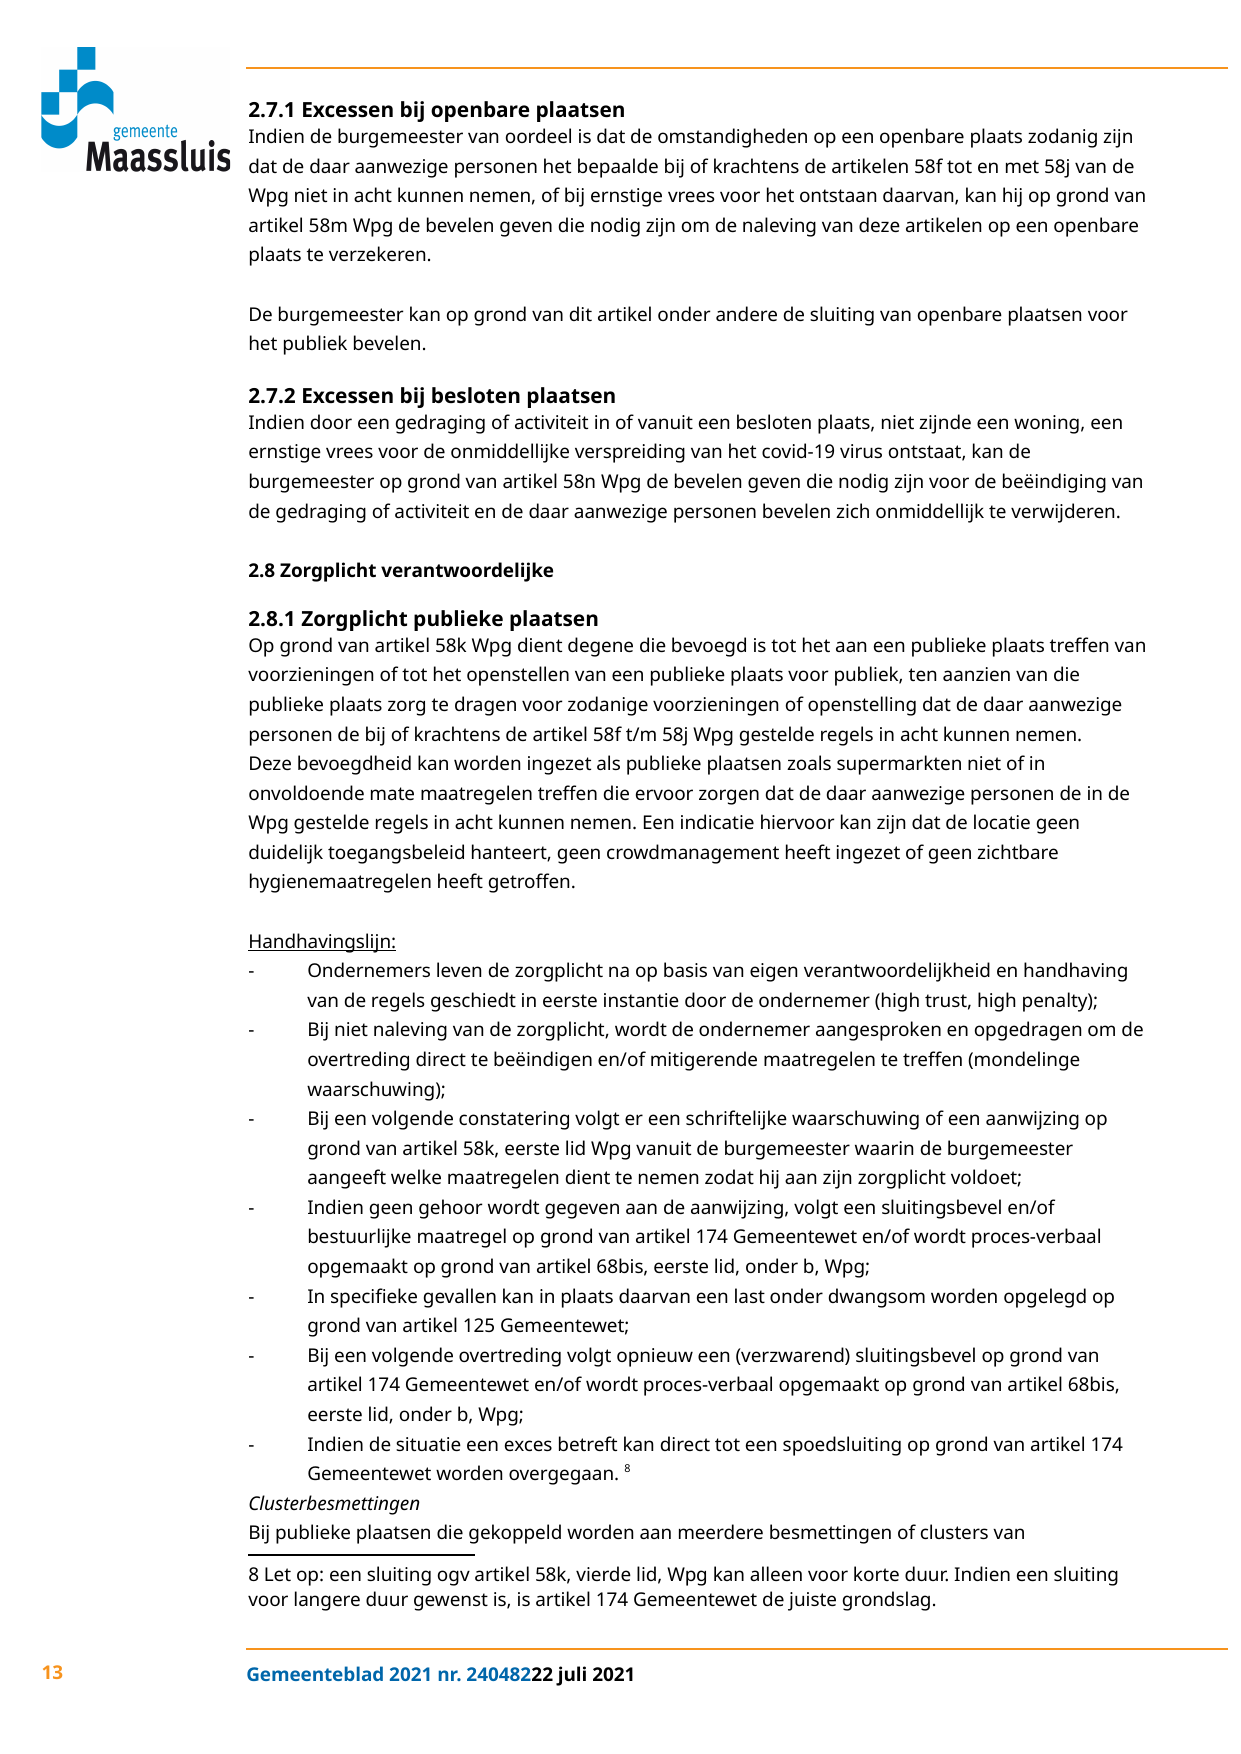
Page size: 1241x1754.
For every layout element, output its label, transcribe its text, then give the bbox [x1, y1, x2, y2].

list Bij niet naleving van de zorgplicht, wordt de ondernemer aangesproken en opgedragen om de overtreding direct te beëindigen en/of mitigerende maatregelen te treffen (mondelinge waarschuwing); [248, 1017, 1152, 1102]
list Indien geen gehoor wordt gegeven aan de aanwijzing, volgt een sluitingsbevel en/of bestuurlijke maatregel op grond van artikel 174 Gemeentewet en/of wordt proces-verbaal opgemaakt op grond van artikel 68bis, eerste lid, onder b, Wpg; [248, 1194, 1152, 1279]
text 2.8.1 Zorgplicht publieke plaatsen [248, 604, 1152, 632]
text Bij publieke plaatsen die gekoppeld worden aan meerdere besmettingen of clusters van [248, 1519, 1152, 1545]
list Ondernemers leven de zorgplicht na op basis van eigen verantwoordelijkheid en handhaving van de regels geschiedt in eerste instantie door de ondernemer (high trust, high penalty); [248, 957, 1152, 1013]
text 2.7.1 Excessen bij openbare plaatsen [248, 95, 1152, 123]
list Bij een volgende overtreding volgt opnieuw een (verzwarend) sluitingsbevel op grond van artikel 174 Gemeentewet en/of wordt proces-verbaal opgemaakt op grond van artikel 68bis, eerste lid, onder b, Wpg; [248, 1342, 1152, 1427]
list Indien de situatie een exces betreft kan direct tot een spoedsluiting op grond van artikel 174 Gemeentewet worden overgegaan. [248, 1431, 1152, 1486]
text Op grond van artikel 58k Wpg dient degene die bevoegd is tot het aan een publieke plaats treffen van voorzieningen of tot het openstellen van een publieke plaats voor publiek, ten aanzien van die publieke plaats zorg te dragen voor zodanige voorzieningen of openstelling dat de daar aanwezige personen de bij of krachtens de artikel 58f t/m 58j Wpg gestelde regels in acht kunnen nemen. [248, 632, 1152, 747]
list Let op: een sluiting ogv artikel 58k, vierde lid, Wpg kan alleen voor korte duur. Indien een sluiting voor langere duur gewenst is, is artikel 174 Gemeentewet de juiste grondslag. [248, 1561, 1152, 1612]
text 2.8 Zorgplicht verantwoordelijke [248, 557, 1152, 583]
list Bij een volgende constatering volgt er een schriftelijke waarschuwing of een aanwijzing op grond van artikel 58k, eerste lid Wpg vanuit de burgemeester waarin de burgemeester aangeeft welke maatregelen dient te nemen zodat hij aan zijn zorgplicht voldoet; [248, 1105, 1152, 1190]
picture [41, 47, 77, 92]
list In specifieke gevallen kan in plaats daarvan een last onder dwangsom worden opgelegd op grond van artikel 125 Gemeentewet; [248, 1283, 1152, 1338]
text Indien door een gedraging of activiteit in of vanuit een besloten plaats, niet zijnde een woning, een ernstige vrees voor de onmiddellijke verspreiding van het covid-19 virus ontstaat, kan de burgemeester op grond van artikel 58n Wpg de bevelen geven die nodig zijn voor de beëindiging van de gedraging of activiteit en de daar aanwezige personen bevelen zich onmiddellijk te verwijderen. [248, 409, 1152, 524]
text Deze bevoegdheid kan worden ingezet als publieke plaatsen zoals supermarkten niet of in onvoldoende mate maatregelen treffen die ervoor zorgen dat de daar aanwezige personen de in de Wpg gestelde regels in acht kunnen nemen. Een indicatie hiervoor kan zijn dat de locatie geen duidelijk toegangsbeleid hanteert, geen crowdmanagement heeft ingezet of geen zichtbare hygienemaatregelen heeft getroffen. [248, 750, 1152, 894]
text Handhavingslijn: [248, 928, 1152, 954]
text De burgemeester kan op grond van dit artikel onder andere de sluiting van openbare plaatsen voor het publiek bevelen. [248, 301, 1152, 356]
picture [41, 47, 231, 172]
text Indien de burgemeester van oordeel is dat de omstandigheden op een openbare plaats zodanig zijn dat de daar aanwezige personen het bepaalde bij of krachtens de artikelen 58f tot en met 58j van de Wpg niet in acht kunnen nemen, of bij ernstige vrees voor het ontstaan daarvan, kan hij op grond van artikel 58m Wpg de bevelen geven die nodig zijn om de naleving van deze artikelen op een openbare plaats te verzekeren. [248, 123, 1152, 267]
text Clusterbesmettingen [248, 1490, 1152, 1516]
text 2.7.2 Excessen bij besloten plaatsen [248, 381, 1152, 409]
